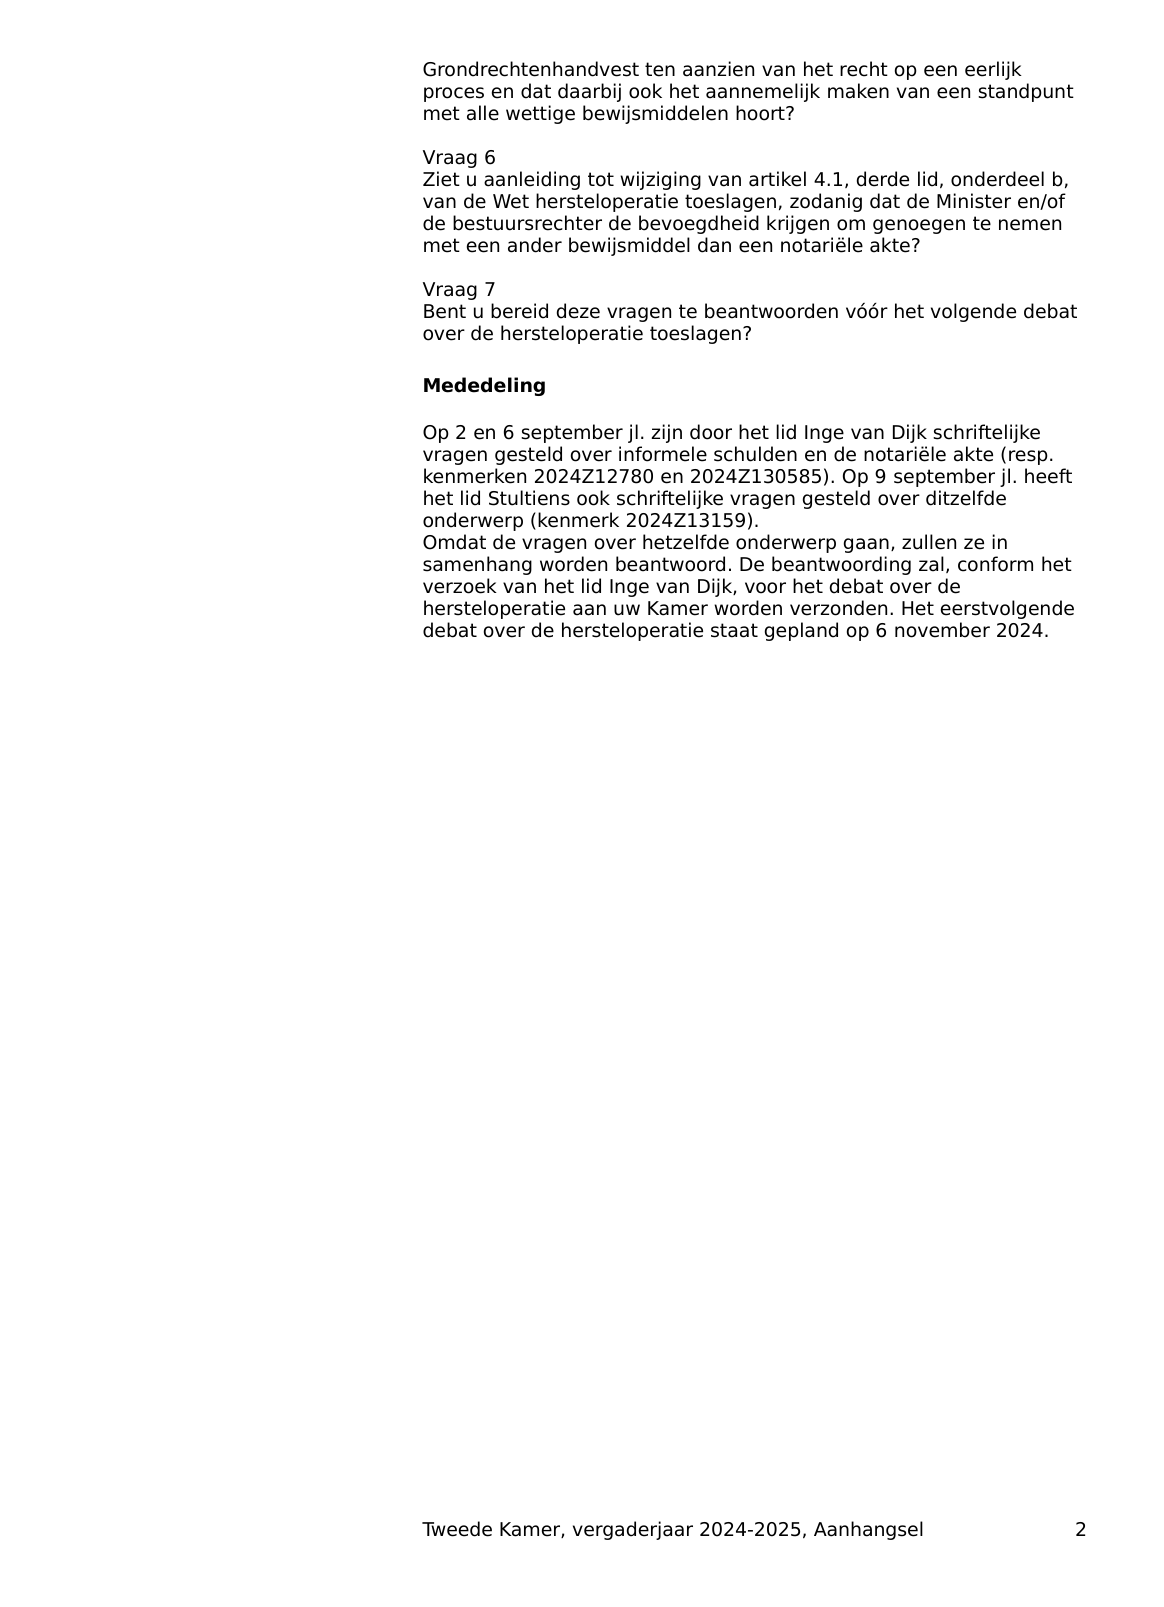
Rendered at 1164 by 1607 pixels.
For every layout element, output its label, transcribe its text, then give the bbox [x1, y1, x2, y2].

text Ziet u aanleiding tot wijziging van artikel 4.1, derde lid, onderdeel b, van de Wet hersteloperatie toeslagen, zodanig dat de Minister en/of de bestuursrechter de bevoegdheid krijgen om genoegen te nemen met een ander bewijsmiddel dan een notariële akte? [422, 169, 1087, 257]
text Bent u bereid deze vragen te beantwoorden vóór het volgende debat over de hersteloperatie toeslagen? [422, 301, 1087, 345]
subtitle Mededeling [422, 375, 1087, 397]
text Omdat de vragen over hetzelfde onderwerp gaan, zullen ze in samenhang worden beantwoord. De beantwoording zal, conform het verzoek van het lid Inge van Dijk, voor het debat over de hersteloperatie aan uw Kamer worden verzonden. Het eerstvolgende debat over de hersteloperatie staat gepland op 6 november 2024. [422, 532, 1087, 642]
text Vraag 7 [422, 279, 1087, 301]
text Vraag 6 [422, 147, 1087, 169]
text Grondrechtenhandvest ten aanzien van het recht op een eerlijk proces en dat daarbij ook het aannemelijk maken van een standpunt met alle wettige bewijsmiddelen hoort? [422, 59, 1087, 125]
text Op 2 en 6 september jl. zijn door het lid Inge van Dijk schriftelijke vragen gesteld over informele schulden en de notariële akte (resp. kenmerken 2024Z12780 en 2024Z130585). Op 9 september jl. heeft het lid Stultiens ook schriftelijke vragen gesteld over ditzelfde onderwerp (kenmerk 2024Z13159). [422, 422, 1087, 532]
